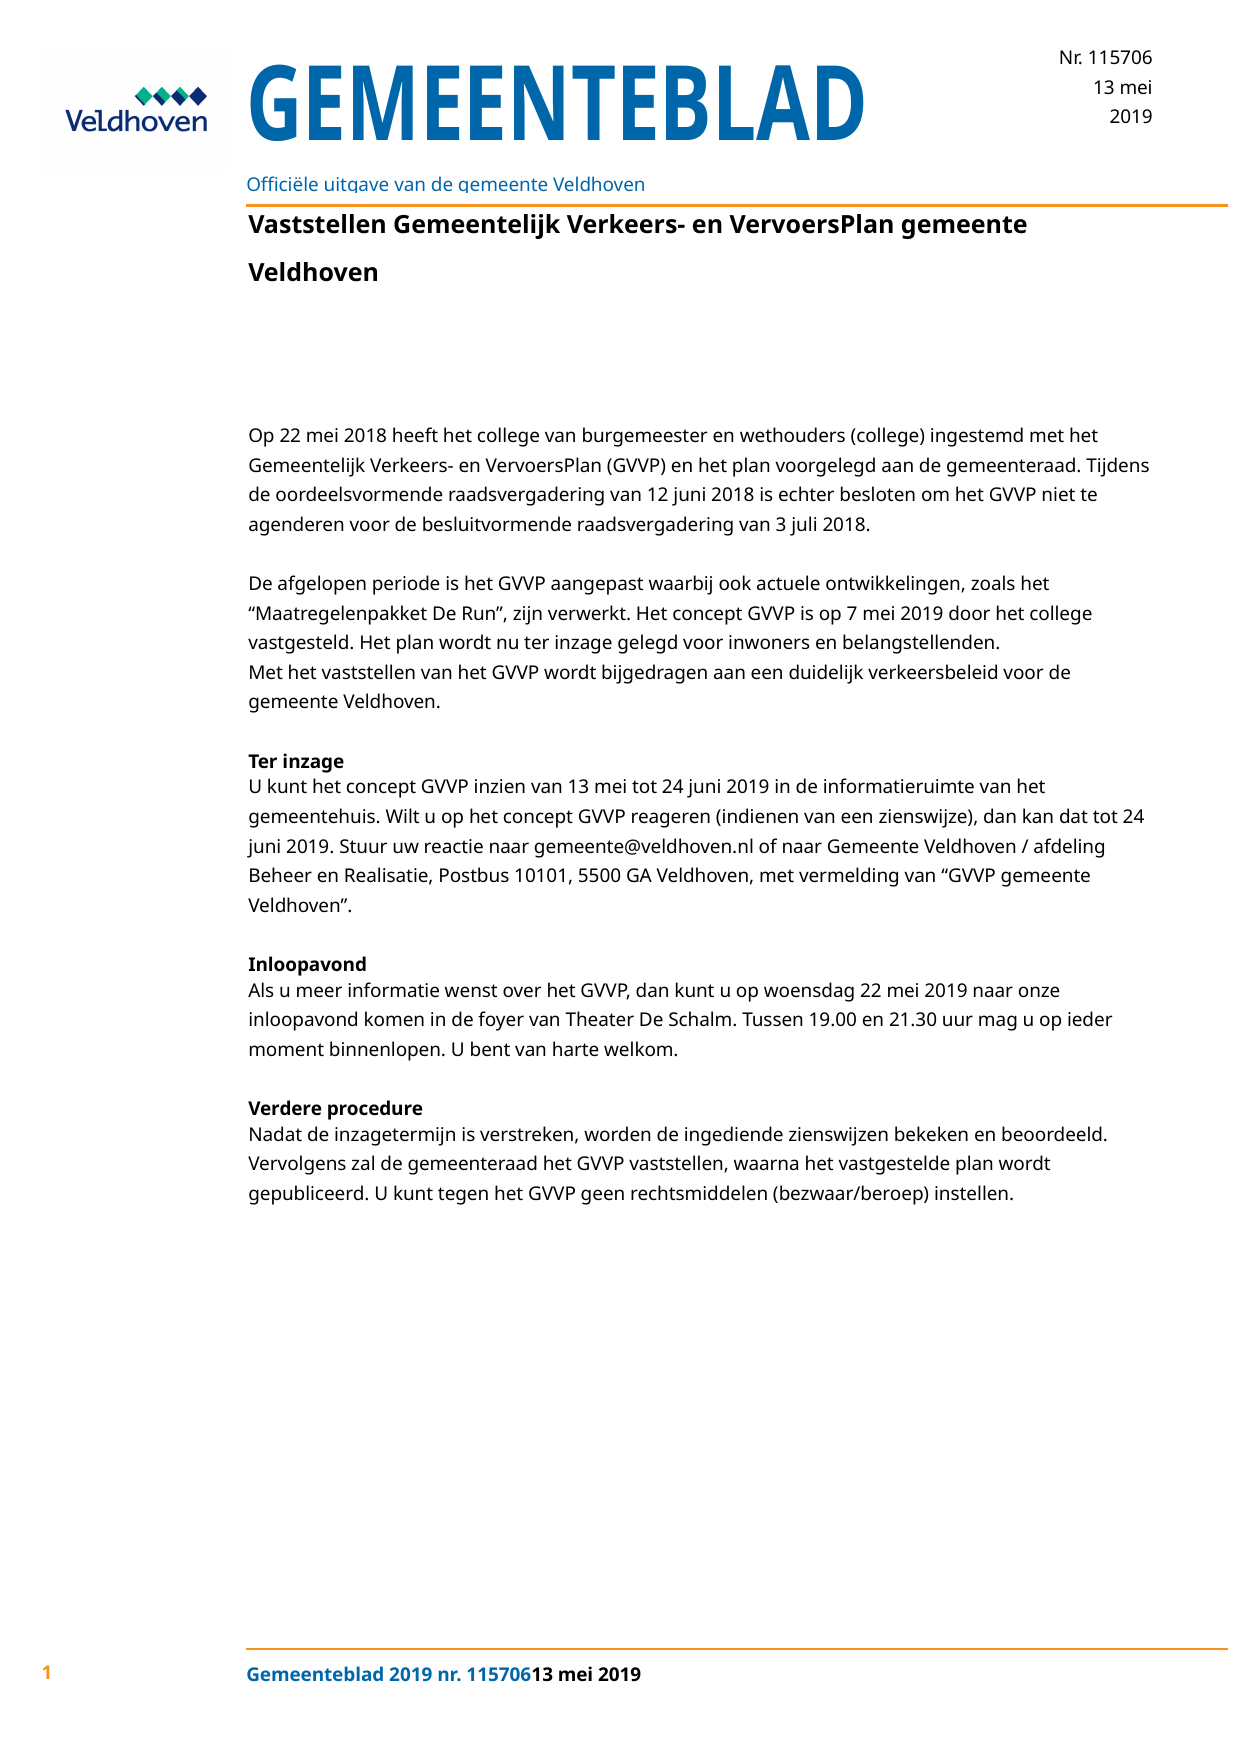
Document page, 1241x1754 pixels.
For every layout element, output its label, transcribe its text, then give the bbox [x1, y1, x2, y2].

text Op 22 mei 2018 heeft het college van burgemeester en wethouders (college) ingestemd met het Gemeentelijk Verkeers- en VervoersPlan (GVVP) en het plan voorgelegd aan de gemeenteraad. Tijdens de oordeelsvormende raadsvergadering van 12 juni 2018 is echter besloten om het GVVP niet te agenderen voor de besluitvormende raadsvergadering van 3 juli 2018. [248, 422, 1152, 537]
text Nadat de inzagetermijn is verstreken, worden de ingediende zienswijzen bekeken en beoordeeld. Vervolgens zal de gemeenteraad het GVVP vaststellen, waarna het vastgestelde plan wordt gepubliceerd. U kunt tegen het GVVP geen rechtsmiddelen (bezwaar/beroep) instellen. [248, 1121, 1152, 1206]
text Als u meer informatie wenst over het GVVP, dan kunt u op woensdag 22 mei 2019 naar onze inloopavond komen in de foyer van Theater De Schalm. Tussen 19.00 en 21.30 uur mag u op ieder moment binnenlopen. U bent van harte welkom. [248, 977, 1152, 1062]
text Met het vaststellen van het GVVP wordt bijgedragen aan een duidelijk verkeersbeleid voor de gemeente Veldhoven. [248, 659, 1152, 714]
text Inloopavond [248, 951, 1152, 977]
text U kunt het concept GVVP inzien van 13 mei tot 24 juni 2019 in de informatieruimte van het gemeentehuis. Wilt u op het concept GVVP reageren (indienen van een zienswijze), dan kan dat tot 24 juni 2019. Stuur uw reactie naar gemeente@veldhoven.nl of naar Gemeente Veldhoven / afdeling Beheer en Realisatie, Postbus 10101, 5500 GA Veldhoven, met vermelding van “GVVP gemeente Veldhoven”. [248, 774, 1152, 918]
picture [41, 47, 231, 172]
text Ter inzage [248, 748, 1152, 774]
text Verdere procedure [248, 1095, 1152, 1121]
text Vaststellen Gemeentelijk Verkeers- en VervoersPlan gemeente Veldhoven [248, 207, 1152, 288]
text De afgelopen periode is het GVVP aangepast waarbij ook actuele ontwikkelingen, zoals het “Maatregelenpakket De Run”, zijn verwerkt. Het concept GVVP is op 7 mei 2019 door het college vastgesteld. Het plan wordt nu ter inzage gelegd voor inwoners en belangstellenden. [248, 570, 1152, 655]
